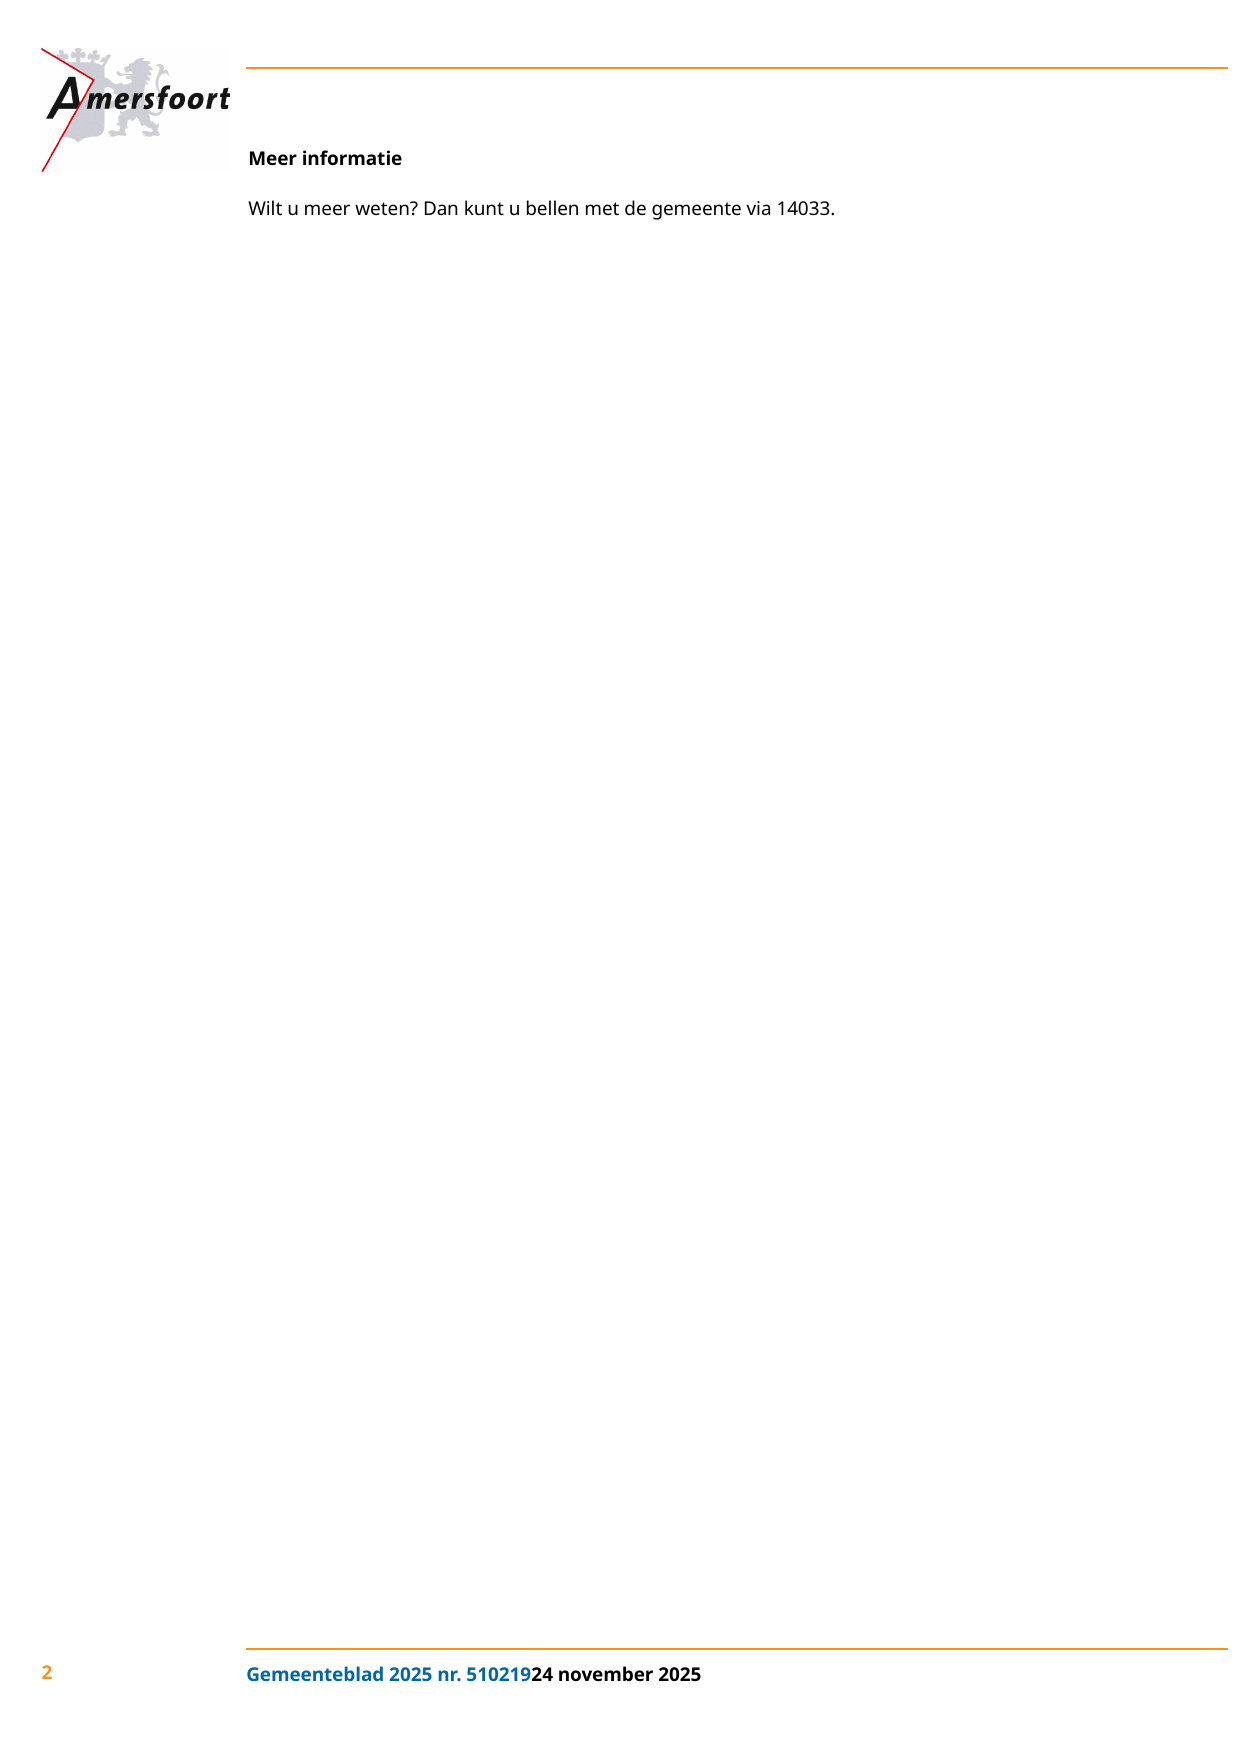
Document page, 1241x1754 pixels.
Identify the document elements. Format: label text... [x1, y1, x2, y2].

text Wilt u meer weten? Dan kunt u bellen met de gemeente via 14033. [248, 196, 1152, 221]
text Meer informatie [248, 145, 1152, 171]
picture [41, 47, 231, 172]
